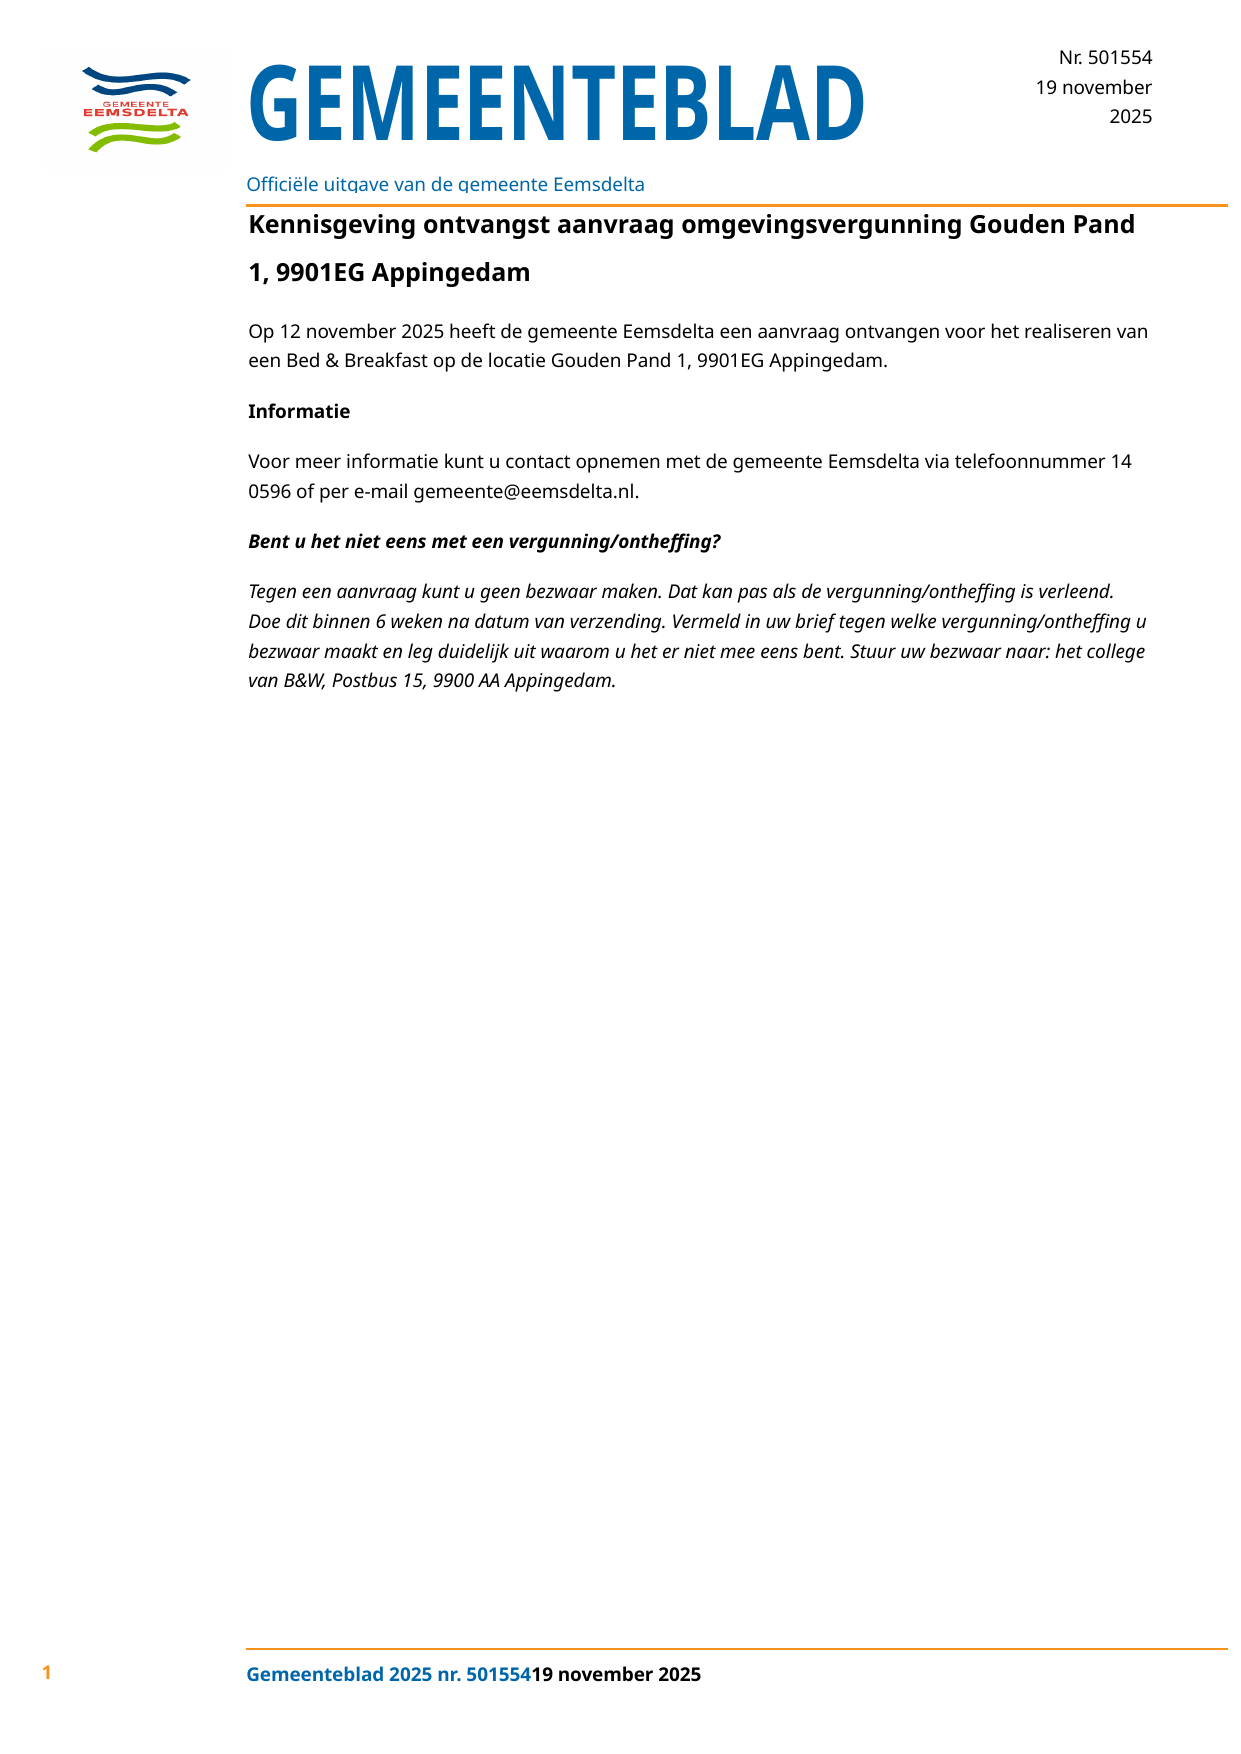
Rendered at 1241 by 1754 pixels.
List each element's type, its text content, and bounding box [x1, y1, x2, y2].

text Tegen een aanvraag kunt u geen bezwaar maken. Dat kan pas als de vergunning/ontheffing is verleend. Doe dit binnen 6 weken na datum van verzending. Vermeld in uw brief tegen welke vergunning/ontheffing u bezwaar maakt en leg duidelijk uit waarom u het er niet mee eens bent. Stuur uw bezwaar naar: het college van B&W, Postbus 15, 9900 AA Appingedam. [248, 579, 1152, 693]
text Bent u het niet eens met een vergunning/ontheffing? [248, 528, 1152, 554]
text Voor meer informatie kunt u contact opnemen met de gemeente Eemsdelta via telefoonnummer 14 0596 of per e-mail gemeente@eemsdelta.nl. [248, 448, 1152, 504]
text Informatie [248, 398, 1152, 424]
text Kennisgeving ontvangst aanvraag omgevingsvergunning Gouden Pand 1, 9901EG Appingedam [248, 207, 1152, 288]
text Op 12 november 2025 heeft de gemeente Eemsdelta een aanvraag ontvangen voor het realiseren van een Bed & Breakfast op de locatie Gouden Pand 1, 9901EG Appingedam. [248, 318, 1152, 373]
picture [41, 47, 231, 172]
